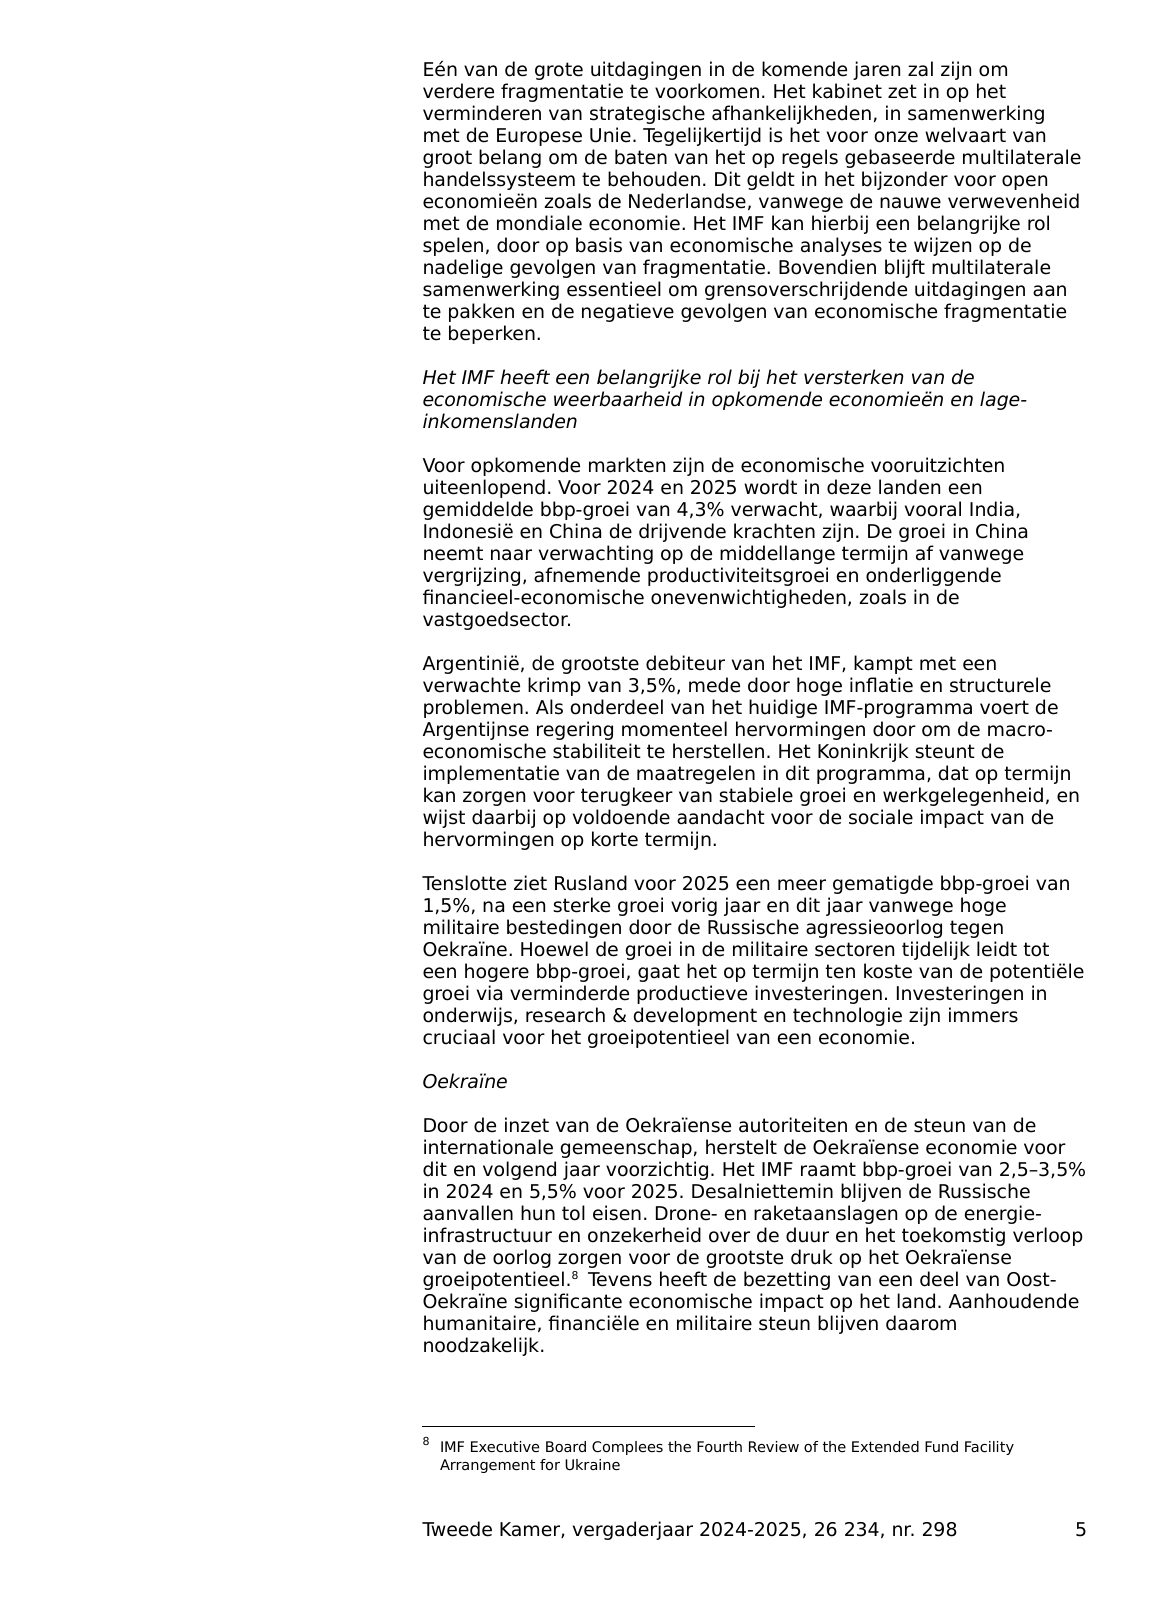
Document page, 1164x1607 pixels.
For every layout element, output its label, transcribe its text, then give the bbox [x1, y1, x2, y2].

text Argentinië, de grootste debiteur van het IMF, kampt met een verwachte krimp van 3,5%, mede door hoge inflatie en structurele problemen. Als onderdeel van het huidige IMF-programma voert de Argentijnse regering momenteel hervormingen door om de macro-economische stabiliteit te herstellen. Het Koninkrijk steunt de implementatie van de maatregelen in dit programma, dat op termijn kan zorgen voor terugkeer van stabiele groei en werkgelegenheid, en wijst daarbij op voldoende aandacht voor de sociale impact van de hervormingen op korte termijn. [422, 653, 1087, 851]
text Tenslotte ziet Rusland voor 2025 een meer gematigde bbp-groei van 1,5%, na een sterke groei vorig jaar en dit jaar vanwege hoge militaire bestedingen door de Russische agressieoorlog tegen Oekraïne. Hoewel de groei in de militaire sectoren tijdelijk leidt tot een hogere bbp-groei, gaat het op termijn ten koste van de potentiële groei via verminderde productieve investeringen. Investeringen in onderwijs, research & development en technologie zijn immers cruciaal voor het groeipotentieel van een economie. [422, 873, 1087, 1049]
text Eén van de grote uitdagingen in de komende jaren zal zijn om verdere fragmentatie te voorkomen. Het kabinet zet in op het verminderen van strategische afhankelijkheden, in samenwerking met de Europese Unie. Tegelijkertijd is het voor onze welvaart van groot belang om de baten van het op regels gebaseerde multilaterale handelssysteem te behouden. Dit geldt in het bijzonder voor open economieën zoals de Nederlandse, vanwege de nauwe verwevenheid met de mondiale economie. Het IMF kan hierbij een belangrijke rol spelen, door op basis van economische analyses te wijzen op de nadelige gevolgen van fragmentatie. Bovendien blijft multilaterale samenwerking essentieel om grensoverschrijdende uitdagingen aan te pakken en de negatieve gevolgen van economische fragmentatie te beperken. [422, 59, 1087, 345]
text IMF Executive Board Complees the Fourth Review of the Extended Fund Facility Arrangement for Ukraine [422, 1435, 1087, 1474]
subtitle Oekraïne [422, 1071, 1087, 1093]
subtitle Het IMF heeft een belangrijke rol bij het versterken van de economische weerbaarheid in opkomende economieën en lage-inkomenslanden [422, 367, 1087, 433]
text Voor opkomende markten zijn de economische vooruitzichten uiteenlopend. Voor 2024 en 2025 wordt in deze landen een gemiddelde bbp-groei van 4,3% verwacht, waarbij vooral India, Indonesië en China de drijvende krachten zijn. De groei in China neemt naar verwachting op de middellange termijn af vanwege vergrijzing, afnemende productiviteitsgroei en onderliggende financieel-economische onevenwichtigheden, zoals in de vastgoedsector. [422, 455, 1087, 631]
text Door de inzet van de Oekraïense autoriteiten en de steun van de internationale gemeenschap, herstelt de Oekraïense economie voor dit en volgend jaar voorzichtig. Het IMF raamt bbp-groei van 2,5–3,5% in 2024 en 5,5% voor 2025. Desalniettemin blijven de Russische aanvallen hun tol eisen. Drone- en raketaanslagen op de energie-infrastructuur en onzekerheid over de duur en het toekomstig verloop van de oorlog zorgen voor de grootste druk op het Oekraïense groeipotentieel. Tevens heeft de bezetting van een deel van Oost-Oekraïne significante economische impact op het land. Aanhoudende humanitaire, financiële en militaire steun blijven daarom noodzakelijk. [422, 1115, 1087, 1357]
